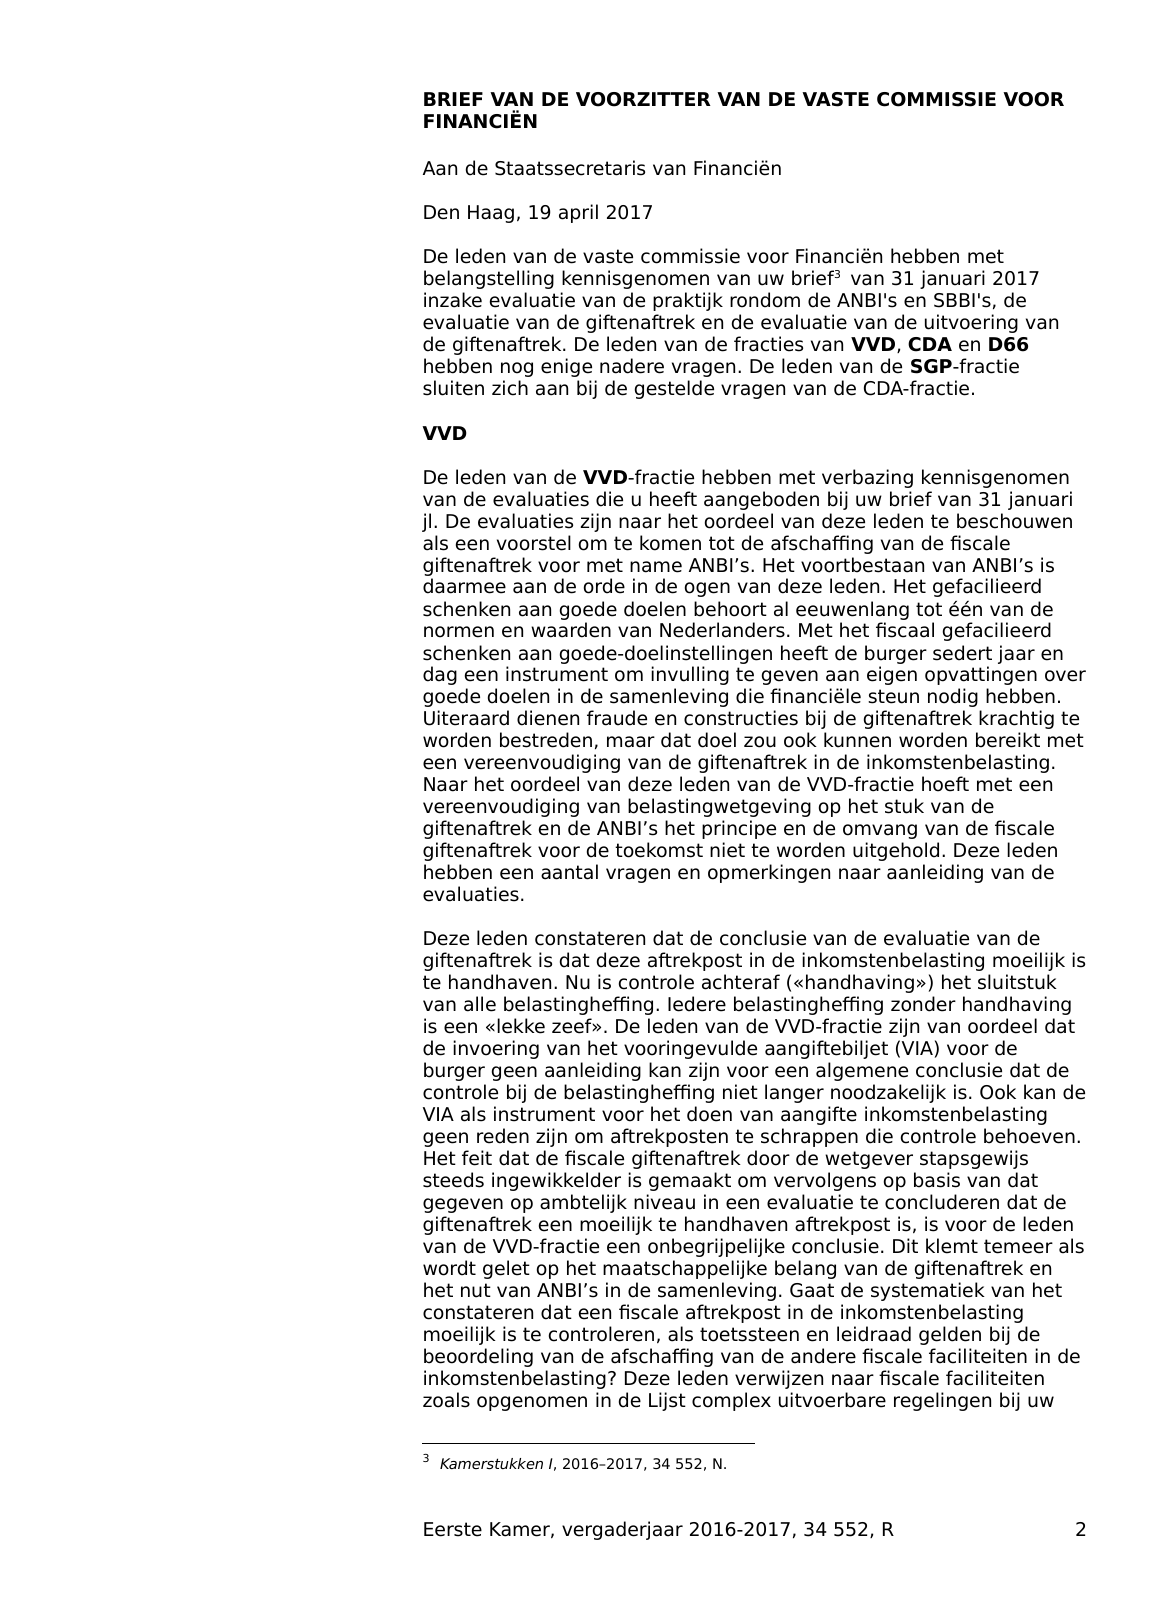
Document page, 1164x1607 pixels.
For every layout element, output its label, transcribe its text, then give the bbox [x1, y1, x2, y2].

text Aan de Staatssecretaris van Financiën [422, 158, 1087, 180]
subtitle BRIEF VAN DE VOORZITTER VAN DE VASTE COMMISSIE VOOR FINANCIËN [422, 89, 1087, 133]
text De leden van de vaste commissie voor Financiën hebben met belangstelling kennisgenomen van uw brief van 31 januari 2017 inzake evaluatie van de praktijk rondom de ANBI's en SBBI's, de evaluatie van de giftenaftrek en de evaluatie van de uitvoering van de giftenaftrek. De leden van de fracties van VVD, CDA en D66 hebben nog enige nadere vragen. De leden van de SGP-fractie sluiten zich aan bij de gestelde vragen van de CDA-fractie. [422, 246, 1087, 400]
text Kamerstukken I, 2016–2017, 34 552, N. [422, 1452, 1087, 1474]
subtitle VVD [422, 422, 1087, 444]
text Den Haag, 19 april 2017 [422, 202, 1087, 224]
text De leden van de VVD-fractie hebben met verbazing kennisgenomen van de evaluaties die u heeft aangeboden bij uw brief van 31 januari jl. De evaluaties zijn naar het oordeel van deze leden te beschouwen als een voorstel om te komen tot de afschaffing van de fiscale giftenaftrek voor met name ANBI’s. Het voortbestaan van ANBI’s is daarmee aan de orde in de ogen van deze leden. Het gefacilieerd schenken aan goede doelen behoort al eeuwenlang tot één van de normen en waarden van Nederlanders. Met het fiscaal gefacilieerd schenken aan goede-doelinstellingen heeft de burger sedert jaar en dag een instrument om invulling te geven aan eigen opvattingen over goede doelen in de samenleving die financiële steun nodig hebben. Uiteraard dienen fraude en constructies bij de giftenaftrek krachtig te worden bestreden, maar dat doel zou ook kunnen worden bereikt met een vereenvoudiging van de giftenaftrek in de inkomstenbelasting. Naar het oordeel van deze leden van de VVD-fractie hoeft met een vereenvoudiging van belastingwetgeving op het stuk van de giftenaftrek en de ANBI’s het principe en de omvang van de fiscale giftenaftrek voor de toekomst niet te worden uitgehold. Deze leden hebben een aantal vragen en opmerkingen naar aanleiding van de evaluaties. [422, 467, 1087, 906]
text Deze leden constateren dat de conclusie van de evaluatie van de giftenaftrek is dat deze aftrekpost in de inkomstenbelasting moeilijk is te handhaven. Nu is controle achteraf («handhaving») het sluitstuk van alle belastingheffing. Iedere belastingheffing zonder handhaving is een «lekke zeef». De leden van de VVD-fractie zijn van oordeel dat de invoering van het vooringevulde aangiftebiljet (VIA) voor de burger geen aanleiding kan zijn voor een algemene conclusie dat de controle bij de belastingheffing niet langer noodzakelijk is. Ook kan de VIA als instrument voor het doen van aangifte inkomstenbelasting geen reden zijn om aftrekposten te schrappen die controle behoeven. Het feit dat de fiscale giftenaftrek door de wetgever stapsgewijs steeds ingewikkelder is gemaakt om vervolgens op basis van dat gegeven op ambtelijk niveau in een evaluatie te concluderen dat de giftenaftrek een moeilijk te handhaven aftrekpost is, is voor de leden van de VVD-fractie een onbegrijpelijke conclusie. Dit klemt temeer als wordt gelet op het maatschappelijke belang van de giftenaftrek en het nut van ANBI’s in de samenleving. Gaat de systematiek van het constateren dat een fiscale aftrekpost in de inkomstenbelasting moeilijk is te controleren, als toetssteen en leidraad gelden bij de beoordeling van de afschaffing van de andere fiscale faciliteiten in de inkomstenbelasting? Deze leden verwijzen naar fiscale faciliteiten zoals opgenomen in de Lijst complex uitvoerbare regelingen bij uw [422, 928, 1087, 1412]
